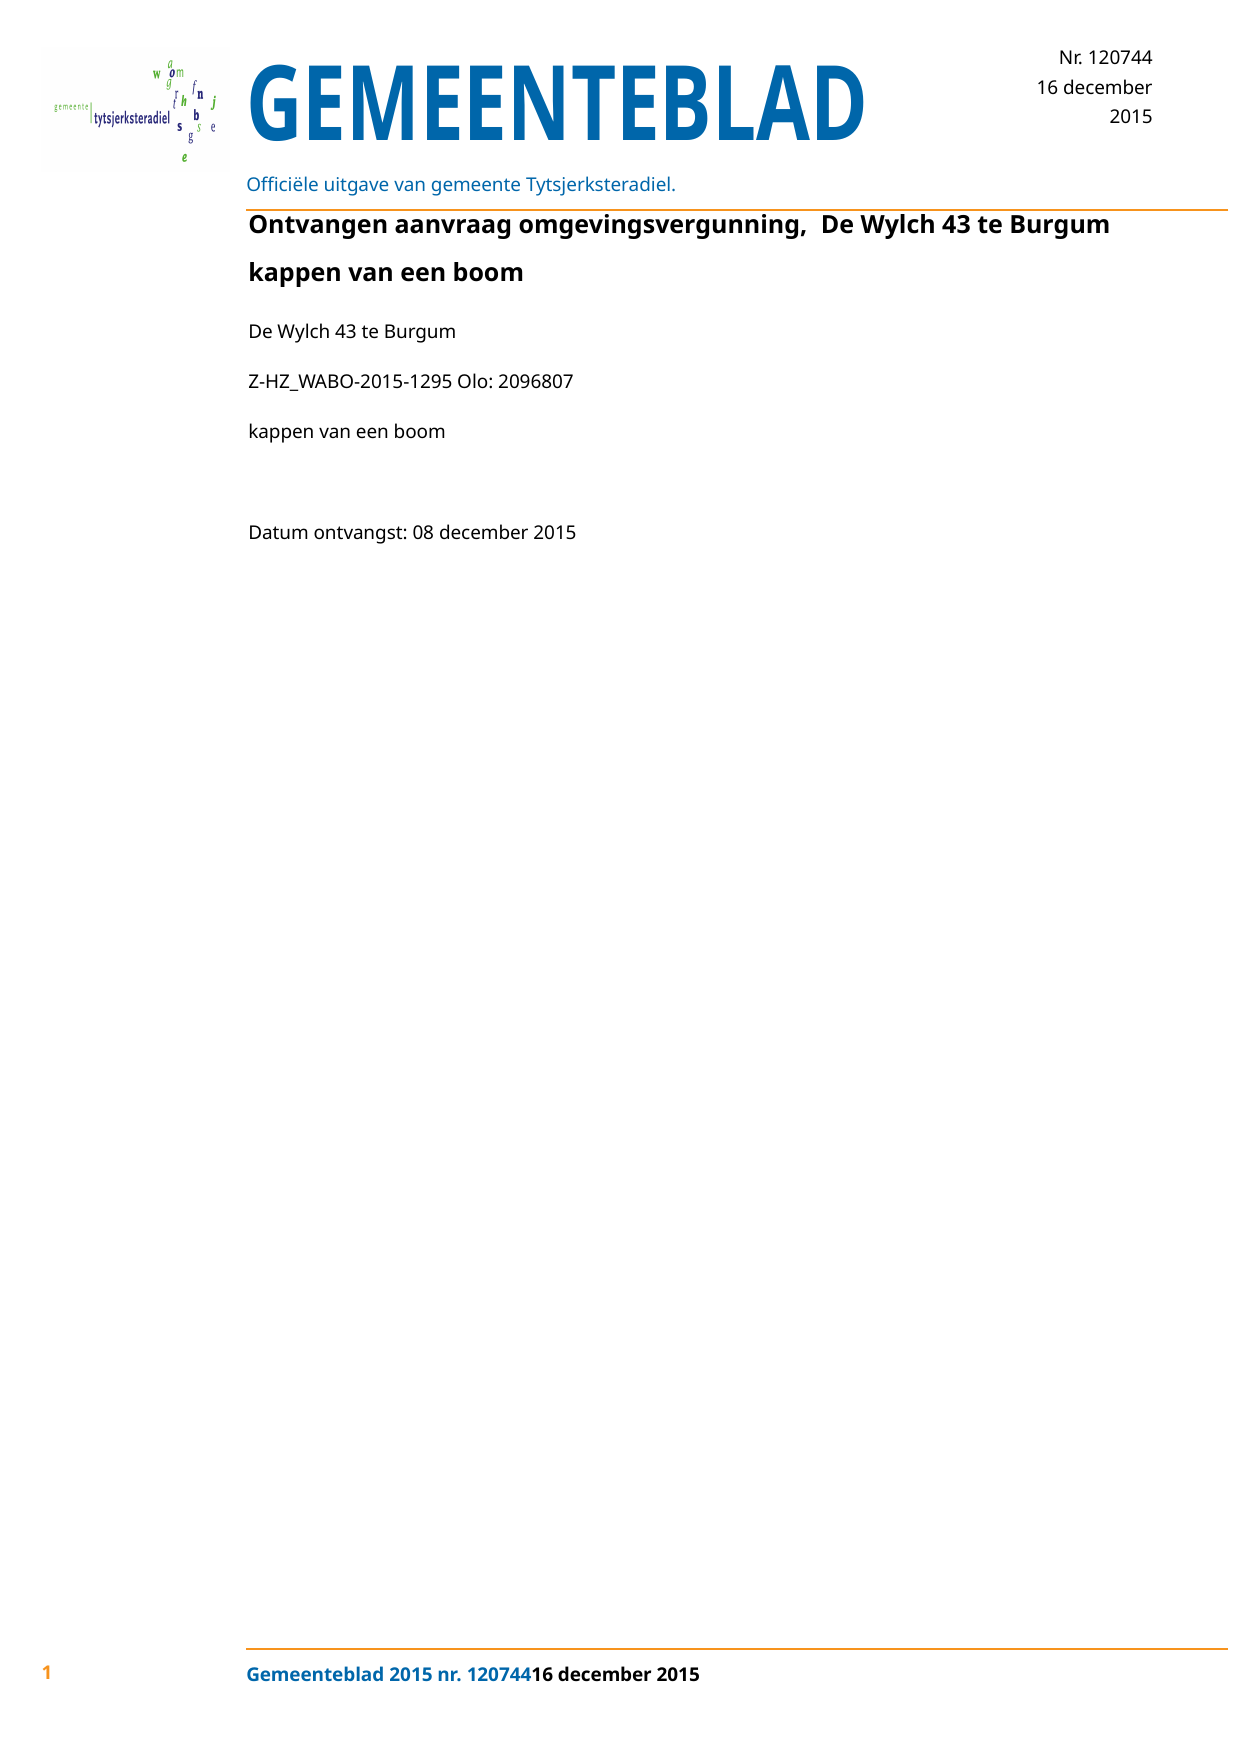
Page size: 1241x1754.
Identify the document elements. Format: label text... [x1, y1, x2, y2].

text kappen van een boom [248, 419, 1152, 444]
text De Wylch 43 te Burgum [248, 318, 1152, 344]
picture [41, 47, 231, 172]
text Z-HZ_WABO-2015-1295 Olo: 2096807 [248, 368, 1152, 394]
text Datum ontvangst: 08 december 2015 [248, 519, 1152, 545]
text Ontvangen aanvraag omgevingsvergunning, De Wylch 43 te Burgum kappen van een boom [248, 211, 1152, 288]
